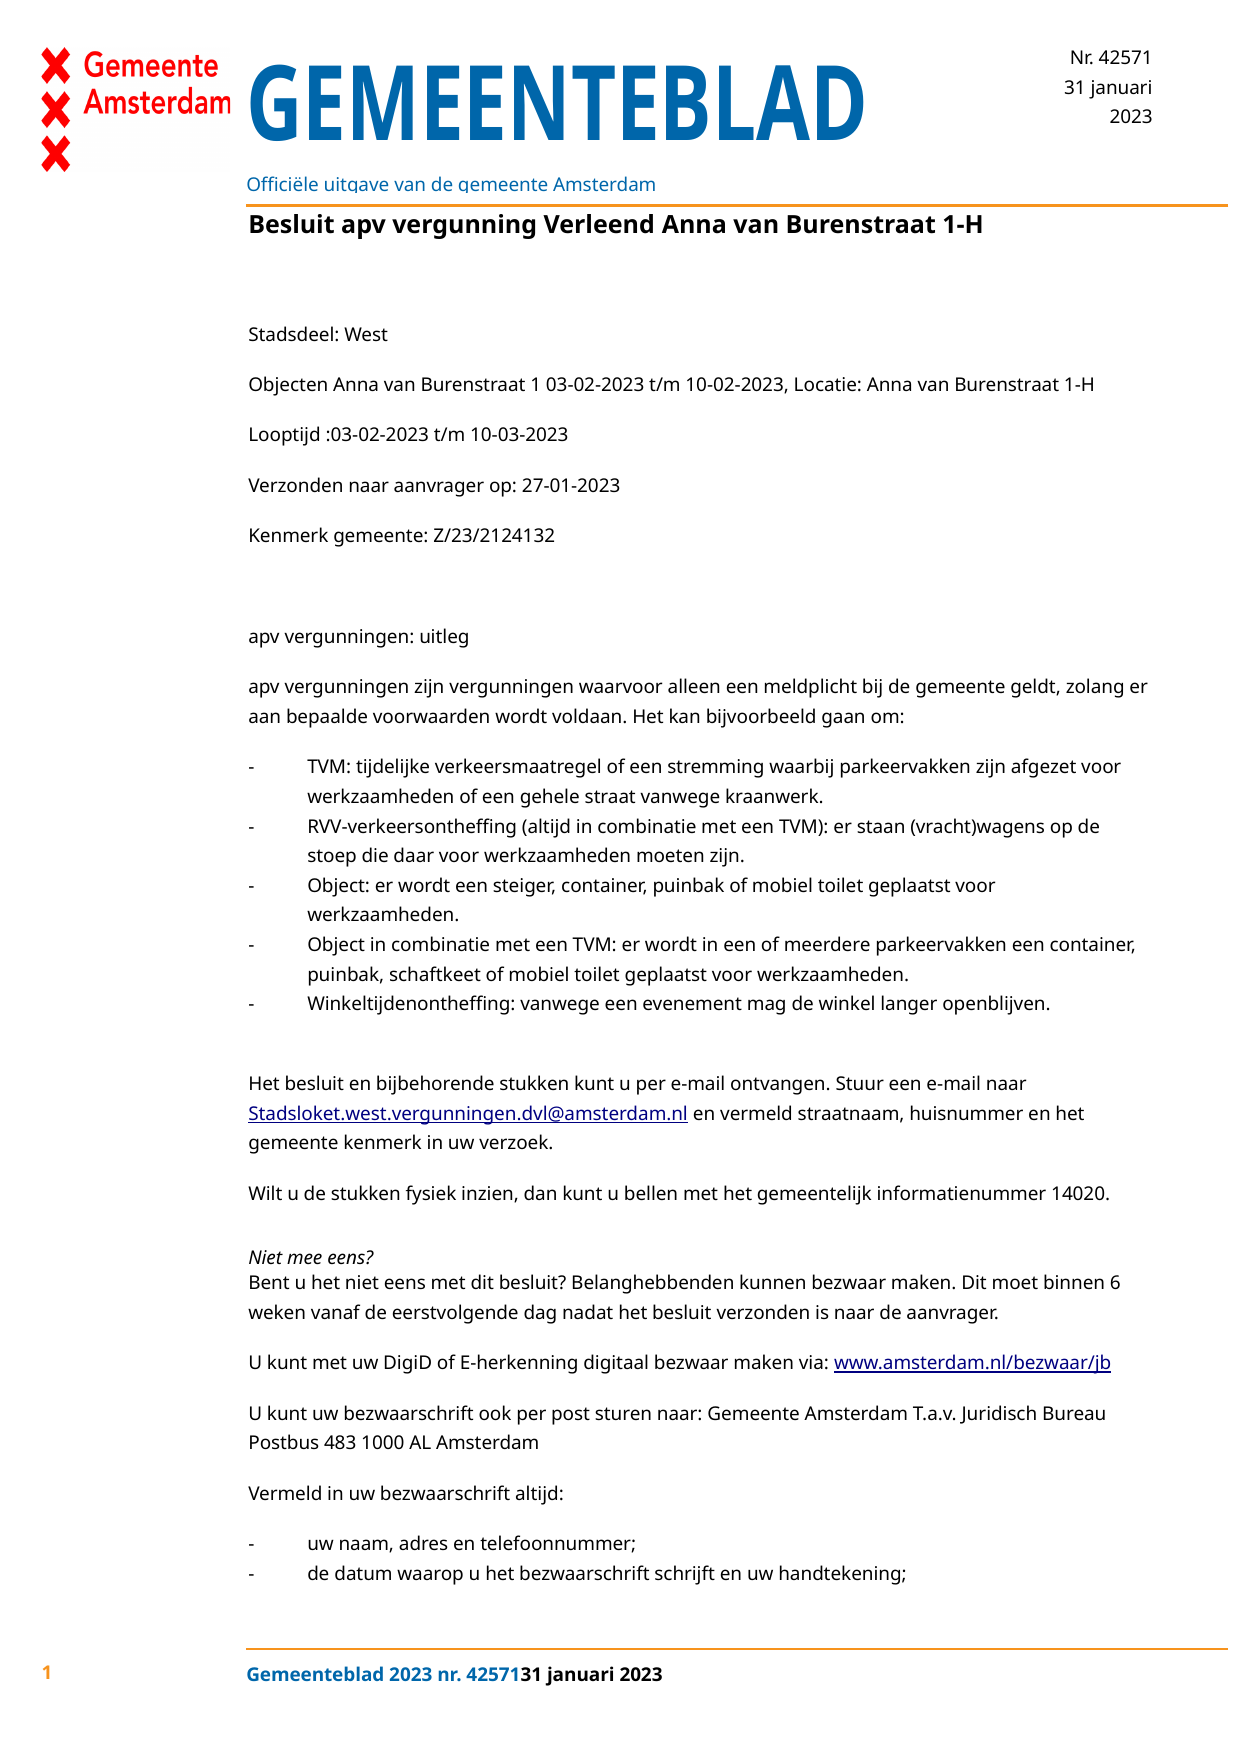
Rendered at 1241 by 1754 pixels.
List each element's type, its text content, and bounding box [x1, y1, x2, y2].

text Vermeld in uw bezwaarschrift altijd: [248, 1480, 1152, 1506]
list Winkeltijdenontheffing: vanwege een evenement mag de winkel langer openblijven. [248, 990, 1152, 1016]
text Niet mee eens? [248, 1244, 1152, 1269]
text Bent u het niet eens met dit besluit? Belanghebbenden kunnen bezwaar maken. Dit moet binnen 6 weken vanaf de eerstvolgende dag nadat het besluit verzonden is naar de aanvrager. [248, 1269, 1152, 1325]
text Besluit apv vergunning Verleend Anna van Burenstraat 1-H [248, 207, 1152, 241]
list TVM: tijdelijke verkeersmaatregel of een stremming waarbij parkeervakken zijn afgezet voor werkzaamheden of een gehele straat vanwege kraanwerk. [248, 754, 1152, 809]
text Objecten Anna van Burenstraat 1 03-02-2023 t/m 10-02-2023, Locatie: Anna van Burenstraat 1-H [248, 371, 1152, 397]
picture [41, 47, 231, 172]
text U kunt uw bezwaarschrift ook per post sturen naar: Gemeente Amsterdam T.a.v. Juridisch Bureau Postbus 483 1000 AL Amsterdam [248, 1400, 1152, 1455]
text apv vergunningen zijn vergunningen waarvoor alleen een meldplicht bij de gemeente geldt, zolang er aan bepaalde voorwaarden wordt voldaan. Het kan bijvoorbeeld gaan om: [248, 674, 1152, 729]
text Verzonden naar aanvrager op: 27-01-2023 [248, 472, 1152, 498]
list Object: er wordt een steiger, container, puinbak of mobiel toilet geplaatst voor werkzaamheden. [248, 872, 1152, 927]
list de datum waarop u het bezwaarschrift schrijft en uw handtekening; [248, 1560, 1152, 1586]
text Stadsdeel: West [248, 321, 1152, 346]
list uw naam, adres en telefoonnummer; [248, 1530, 1152, 1556]
text Looptijd :03-02-2023 t/m 10-03-2023 [248, 422, 1152, 447]
text Kenmerk gemeente: Z/23/2124132 [248, 522, 1152, 548]
text apv vergunningen: uitleg [248, 623, 1152, 649]
text U kunt met uw DigiD of E-herkenning digitaal bezwaar maken via: www.amsterdam.nl/bezwaar/jb [248, 1349, 1152, 1375]
list RVV-verkeersontheffing (altijd in combinatie met een TVM): er staan (vracht)wagens op de stoep die daar voor werkzaamheden moeten zijn. [248, 813, 1152, 868]
text Het besluit en bijbehorende stukken kunt u per e-mail ontvangen. Stuur een e-mail naar Stadsloket.west.vergunningen.dvl@amsterdam.nl en vermeld straatnaam, huisnummer en het gemeente kenmerk in uw verzoek. [248, 1070, 1152, 1155]
text Wilt u de stukken fysiek inzien, dan kunt u bellen met het gemeentelijk informatienummer 14020. [248, 1180, 1152, 1206]
list Object in combinatie met een TVM: er wordt in een of meerdere parkeervakken een container, puinbak, schaftkeet of mobiel toilet geplaatst voor werkzaamheden. [248, 931, 1152, 986]
